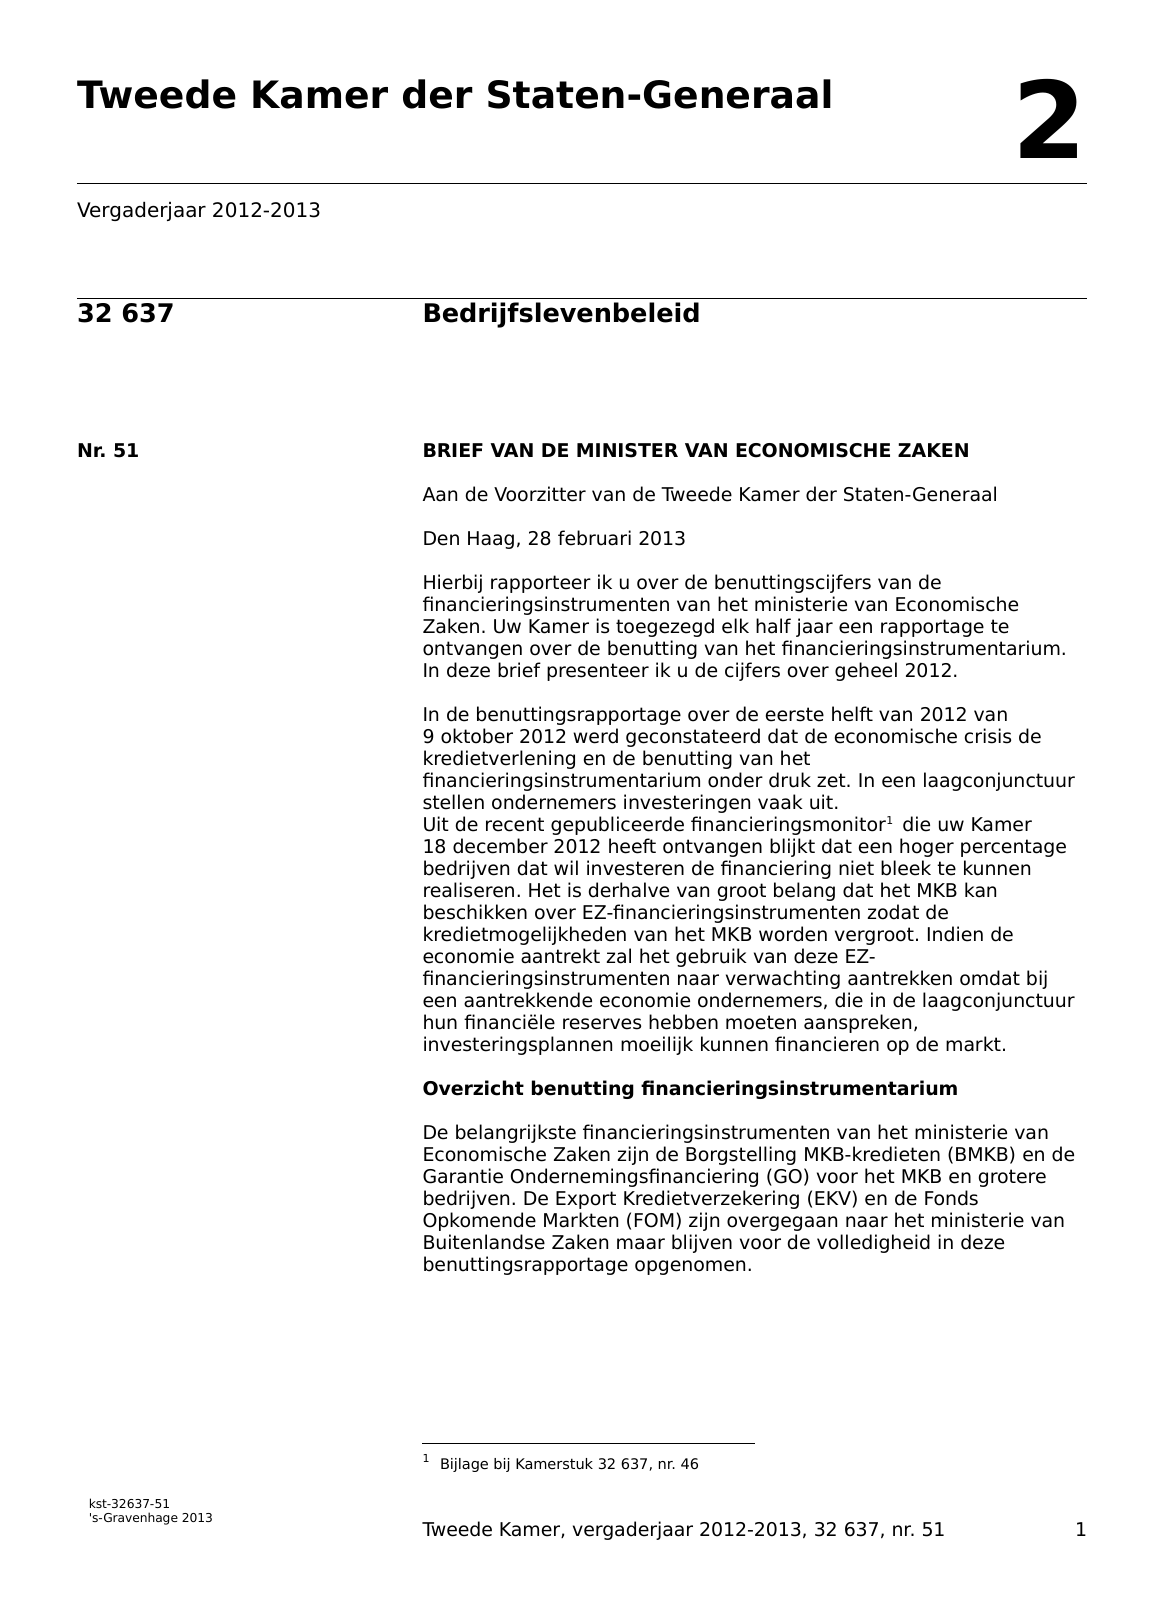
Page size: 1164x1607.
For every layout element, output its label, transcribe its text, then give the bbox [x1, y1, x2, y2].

subtitle Overzicht benutting financieringsinstrumentarium [422, 1078, 1087, 1100]
text Uit de recent gepubliceerde financieringsmonitor die uw Kamer 18 december 2012 heeft ontvangen blijkt dat een hoger percentage bedrijven dat wil investeren de financiering niet bleek te kunnen realiseren. Het is derhalve van groot belang dat het MKB kan beschikken over EZ-financieringsinstrumenten zodat de kredietmogelijkheden van het MKB worden vergroot. Indien de economie aantrekt zal het gebruik van deze EZ-financieringsinstrumenten naar verwachting aantrekken omdat bij een aantrekkende economie ondernemers, die in de laagconjunctuur hun financiële reserves hebben moeten aanspreken, investeringsplannen moeilijk kunnen financieren op de markt. [422, 814, 1087, 1056]
subtitle Nr. 51 BRIEF VAN DE MINISTER VAN ECONOMISCHE ZAKEN [77, 440, 1087, 462]
text Hierbij rapporteer ik u over de benuttingscijfers van de financieringsinstrumenten van het ministerie van Economische Zaken. Uw Kamer is toegezegd elk half jaar een rapportage te ontvangen over de benutting van het financieringsinstrumentarium. In deze brief presenteer ik u de cijfers over geheel 2012. [422, 572, 1087, 682]
text kst-32637-51 [88, 1497, 323, 1511]
text Bijlage bij Kamerstuk 32 637, nr. 46 [422, 1452, 1087, 1474]
table_header Tweede Kamer der Staten-Generaal [77, 59, 886, 183]
table_header 2 [886, 59, 1087, 183]
subtitle 32 637 Bedrijfslevenbeleid [77, 299, 1087, 329]
text Aan de Voorzitter van de Tweede Kamer der Staten-Generaal [422, 484, 1087, 506]
table_cell Vergaderjaar 2012-2013 [77, 184, 1087, 298]
text In de benuttingsrapportage over de eerste helft van 2012 van 9 oktober 2012 werd geconstateerd dat de economische crisis de kredietverlening en de benutting van het financieringsinstrumentarium onder druk zet. In een laagconjunctuur stellen ondernemers investeringen vaak uit. [422, 704, 1087, 814]
text Den Haag, 28 februari 2013 [422, 528, 1087, 550]
text De belangrijkste financieringsinstrumenten van het ministerie van Economische Zaken zijn de Borgstelling MKB-kredieten (BMKB) en de Garantie Ondernemingsfinanciering (GO) voor het MKB en grotere bedrijven. De Export Kredietverzekering (EKV) en de Fonds Opkomende Markten (FOM) zijn overgegaan naar het ministerie van Buitenlandse Zaken maar blijven voor de volledigheid in deze benuttingsrapportage opgenomen. [422, 1122, 1087, 1276]
text 's-Gravenhage 2013 [88, 1511, 323, 1525]
